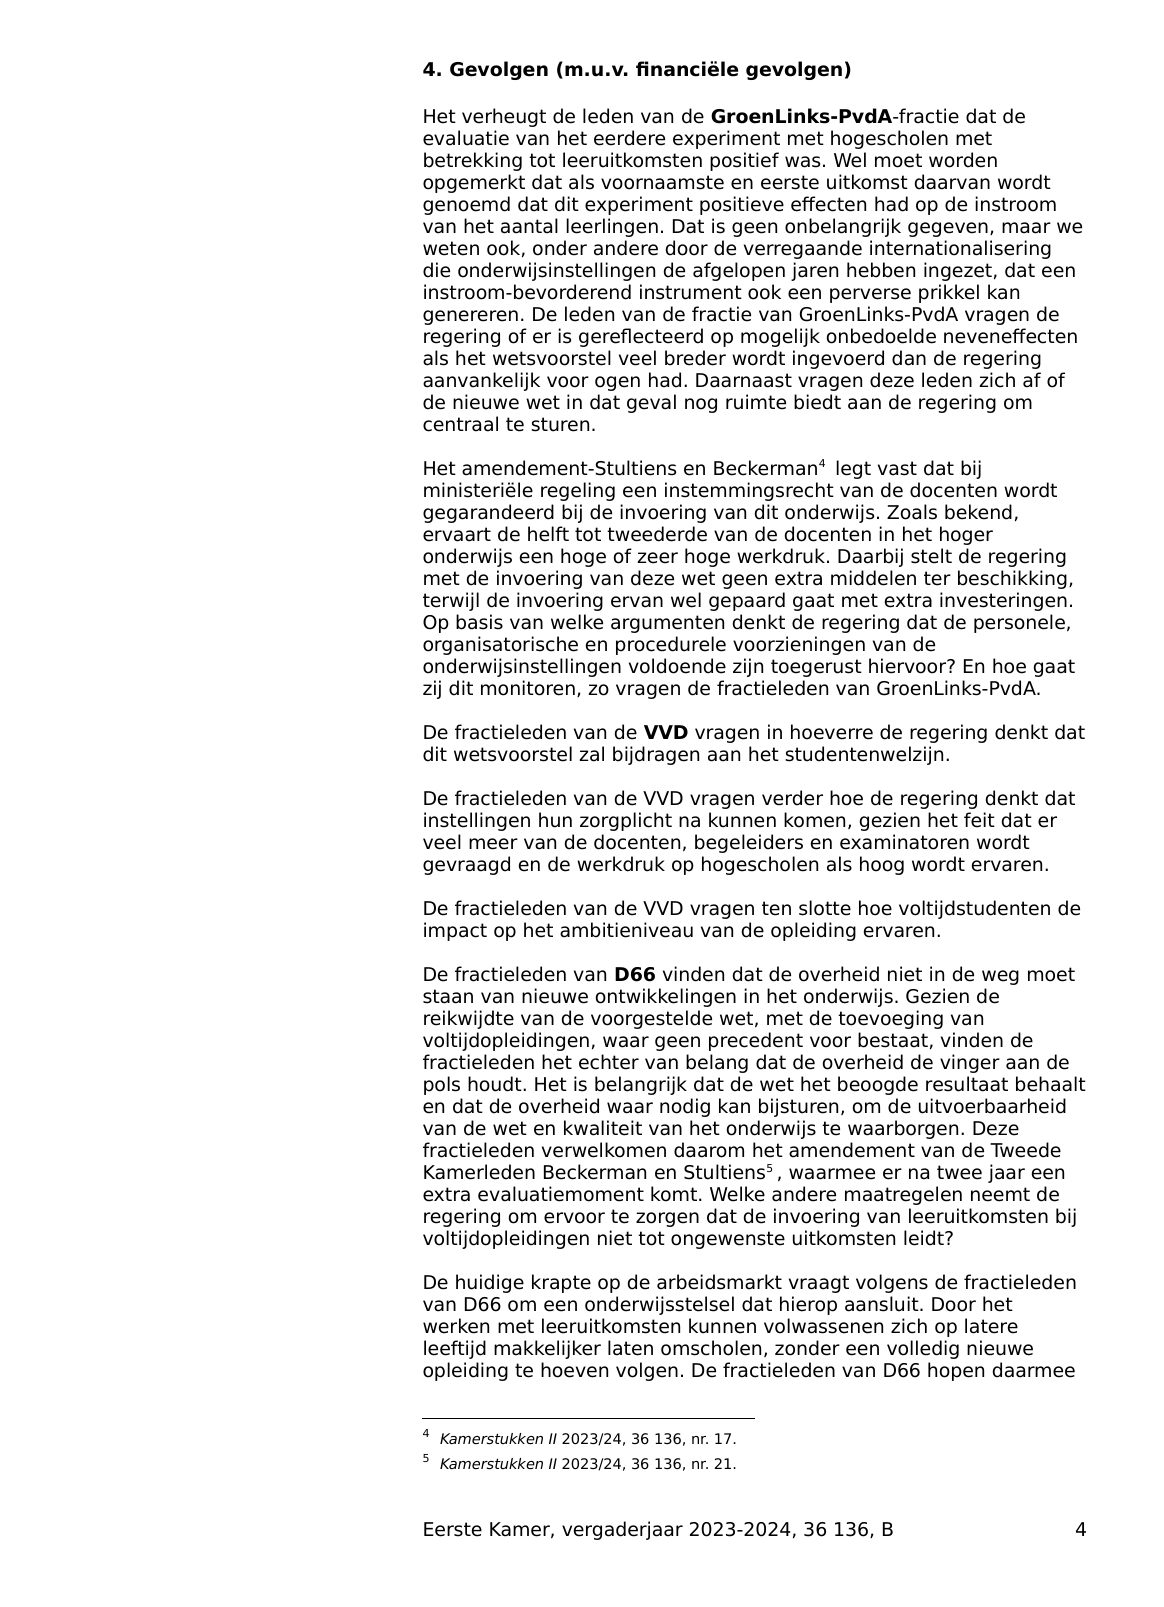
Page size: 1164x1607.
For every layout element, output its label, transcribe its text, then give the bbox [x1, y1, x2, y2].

text De fractieleden van de VVD vragen ten slotte hoe voltijdstudenten de impact op het ambitieniveau van de opleiding ervaren. [422, 898, 1087, 942]
text Het verheugt de leden van de GroenLinks-PvdA-fractie dat de evaluatie van het eerdere experiment met hogescholen met betrekking tot leeruitkomsten positief was. Wel moet worden opgemerkt dat als voornaamste en eerste uitkomst daarvan wordt genoemd dat dit experiment positieve effecten had op de instroom van het aantal leerlingen. Dat is geen onbelangrijk gegeven, maar we weten ook, onder andere door de verregaande internationalisering die onderwijsinstellingen de afgelopen jaren hebben ingezet, dat een instroom-bevorderend instrument ook een perverse prikkel kan genereren. De leden van de fractie van GroenLinks-PvdA vragen de regering of er is gereflecteerd op mogelijk onbedoelde neveneffecten als het wetsvoorstel veel breder wordt ingevoerd dan de regering aanvankelijk voor ogen had. Daarnaast vragen deze leden zich af of de nieuwe wet in dat geval nog ruimte biedt aan de regering om centraal te sturen. [422, 106, 1087, 436]
text De fractieleden van de VVD vragen in hoeverre de regering denkt dat dit wetsvoorstel zal bijdragen aan het studentenwelzijn. [422, 722, 1087, 766]
text De fractieleden van D66 vinden dat de overheid niet in de weg moet staan van nieuwe ontwikkelingen in het onderwijs. Gezien de reikwijdte van de voorgestelde wet, met de toevoeging van voltijdopleidingen, waar geen precedent voor bestaat, vinden de fractieleden het echter van belang dat de overheid de vinger aan de pols houdt. Het is belangrijk dat de wet het beoogde resultaat behaalt en dat de overheid waar nodig kan bijsturen, om de uitvoerbaarheid van de wet en kwaliteit van het onderwijs te waarborgen. Deze fractieleden verwelkomen daarom het amendement van de Tweede Kamerleden Beckerman en Stultiens, waarmee er na twee jaar een extra evaluatiemoment komt. Welke andere maatregelen neemt de regering om ervoor te zorgen dat de invoering van leeruitkomsten bij voltijdopleidingen niet tot ongewenste uitkomsten leidt? [422, 964, 1087, 1250]
text Kamerstukken II 2023/24, 36 136, nr. 17. [422, 1427, 1087, 1449]
subtitle 4. Gevolgen (m.u.v. financiële gevolgen) [422, 59, 1087, 81]
text De huidige krapte op de arbeidsmarkt vraagt volgens de fractieleden van D66 om een onderwijsstelsel dat hierop aansluit. Door het werken met leeruitkomsten kunnen volwassenen zich op latere leeftijd makkelijker laten omscholen, zonder een volledig nieuwe opleiding te hoeven volgen. De fractieleden van D66 hopen daarmee [422, 1272, 1087, 1382]
text Kamerstukken II 2023/24, 36 136, nr. 21. [422, 1452, 1087, 1474]
text Het amendement-Stultiens en Beckerman legt vast dat bij ministeriële regeling een instemmingsrecht van de docenten wordt gegarandeerd bij de invoering van dit onderwijs. Zoals bekend, ervaart de helft tot tweederde van de docenten in het hoger onderwijs een hoge of zeer hoge werkdruk. Daarbij stelt de regering met de invoering van deze wet geen extra middelen ter beschikking, terwijl de invoering ervan wel gepaard gaat met extra investeringen. Op basis van welke argumenten denkt de regering dat de personele, organisatorische en procedurele voorzieningen van de onderwijsinstellingen voldoende zijn toegerust hiervoor? En hoe gaat zij dit monitoren, zo vragen de fractieleden van GroenLinks-PvdA. [422, 458, 1087, 700]
text De fractieleden van de VVD vragen verder hoe de regering denkt dat instellingen hun zorgplicht na kunnen komen, gezien het feit dat er veel meer van de docenten, begeleiders en examinatoren wordt gevraagd en de werkdruk op hogescholen als hoog wordt ervaren. [422, 788, 1087, 876]
